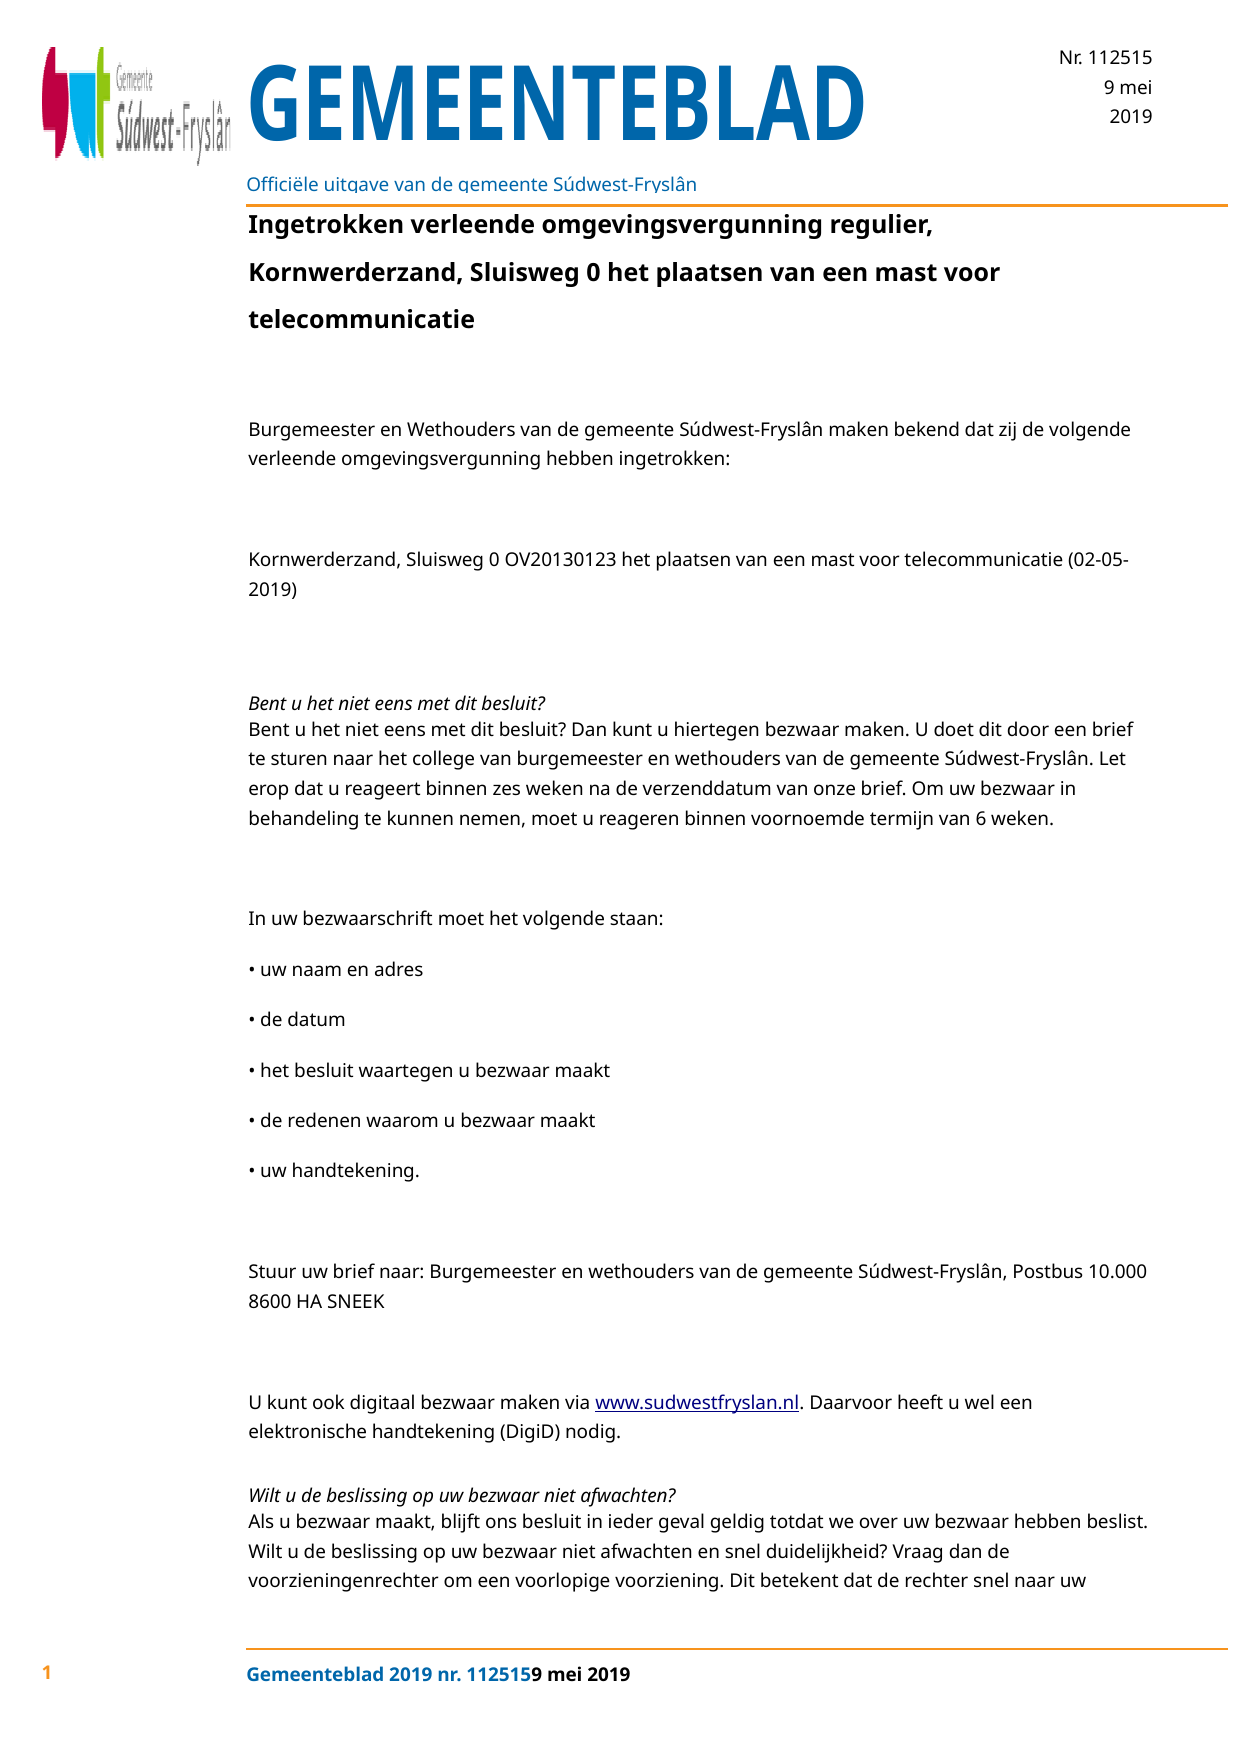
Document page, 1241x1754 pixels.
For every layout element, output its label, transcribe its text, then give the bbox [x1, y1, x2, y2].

text • uw handtekening. [248, 1158, 1152, 1183]
text Wilt u de beslissing op uw bezwaar niet afwachten? [248, 1482, 1152, 1508]
text Ingetrokken verleende omgevingsvergunning regulier, Kornwerderzand, Sluisweg 0 het plaatsen van een mast voor telecommunicatie [248, 207, 1152, 336]
text • de datum [248, 1006, 1152, 1032]
text Bent u het niet eens met dit besluit? [248, 690, 1152, 716]
text • het besluit waartegen u bezwaar maakt [248, 1057, 1152, 1083]
text • de redenen waarom u bezwaar maakt [248, 1107, 1152, 1133]
text Stuur uw brief naar: Burgemeester en wethouders van de gemeente Súdwest-Fryslân, Postbus 10.000 8600 HA SNEEK [248, 1258, 1152, 1314]
text • uw naam en adres [248, 956, 1152, 982]
picture [41, 47, 231, 172]
text U kunt ook digitaal bezwaar maken via www.sudwestfryslan.nl. Daarvoor heeft u wel een elektronische handtekening (DigiD) nodig. [248, 1389, 1152, 1444]
text Burgemeester en Wethouders van de gemeente Súdwest-Fryslân maken bekend dat zij de volgende verleende omgevingsvergunning hebben ingetrokken: [248, 416, 1152, 471]
text In uw bezwaarschrift moet het volgende staan: [248, 906, 1152, 931]
text Bent u het niet eens met dit besluit? Dan kunt u hiertegen bezwaar maken. U doet dit door een brief te sturen naar het college van burgemeester en wethouders van de gemeente Súdwest-Fryslân. Let erop dat u reageert binnen zes weken na de verzenddatum van onze brief. Om uw bezwaar in behandeling te kunnen nemen, moet u reageren binnen voornoemde termijn van 6 weken. [248, 716, 1152, 831]
text Kornwerderzand, Sluisweg 0 OV20130123 het plaatsen van een mast voor telecommunicatie (02-05-2019) [248, 546, 1152, 602]
text Als u bezwaar maakt, blijft ons besluit in ieder geval geldig totdat we over uw bezwaar hebben beslist. Wilt u de beslissing op uw bezwaar niet afwachten en snel duidelijkheid? Vraag dan de voorzieningenrechter om een voorlopige voorziening. Dit betekent dat de rechter snel naar uw [248, 1508, 1152, 1593]
